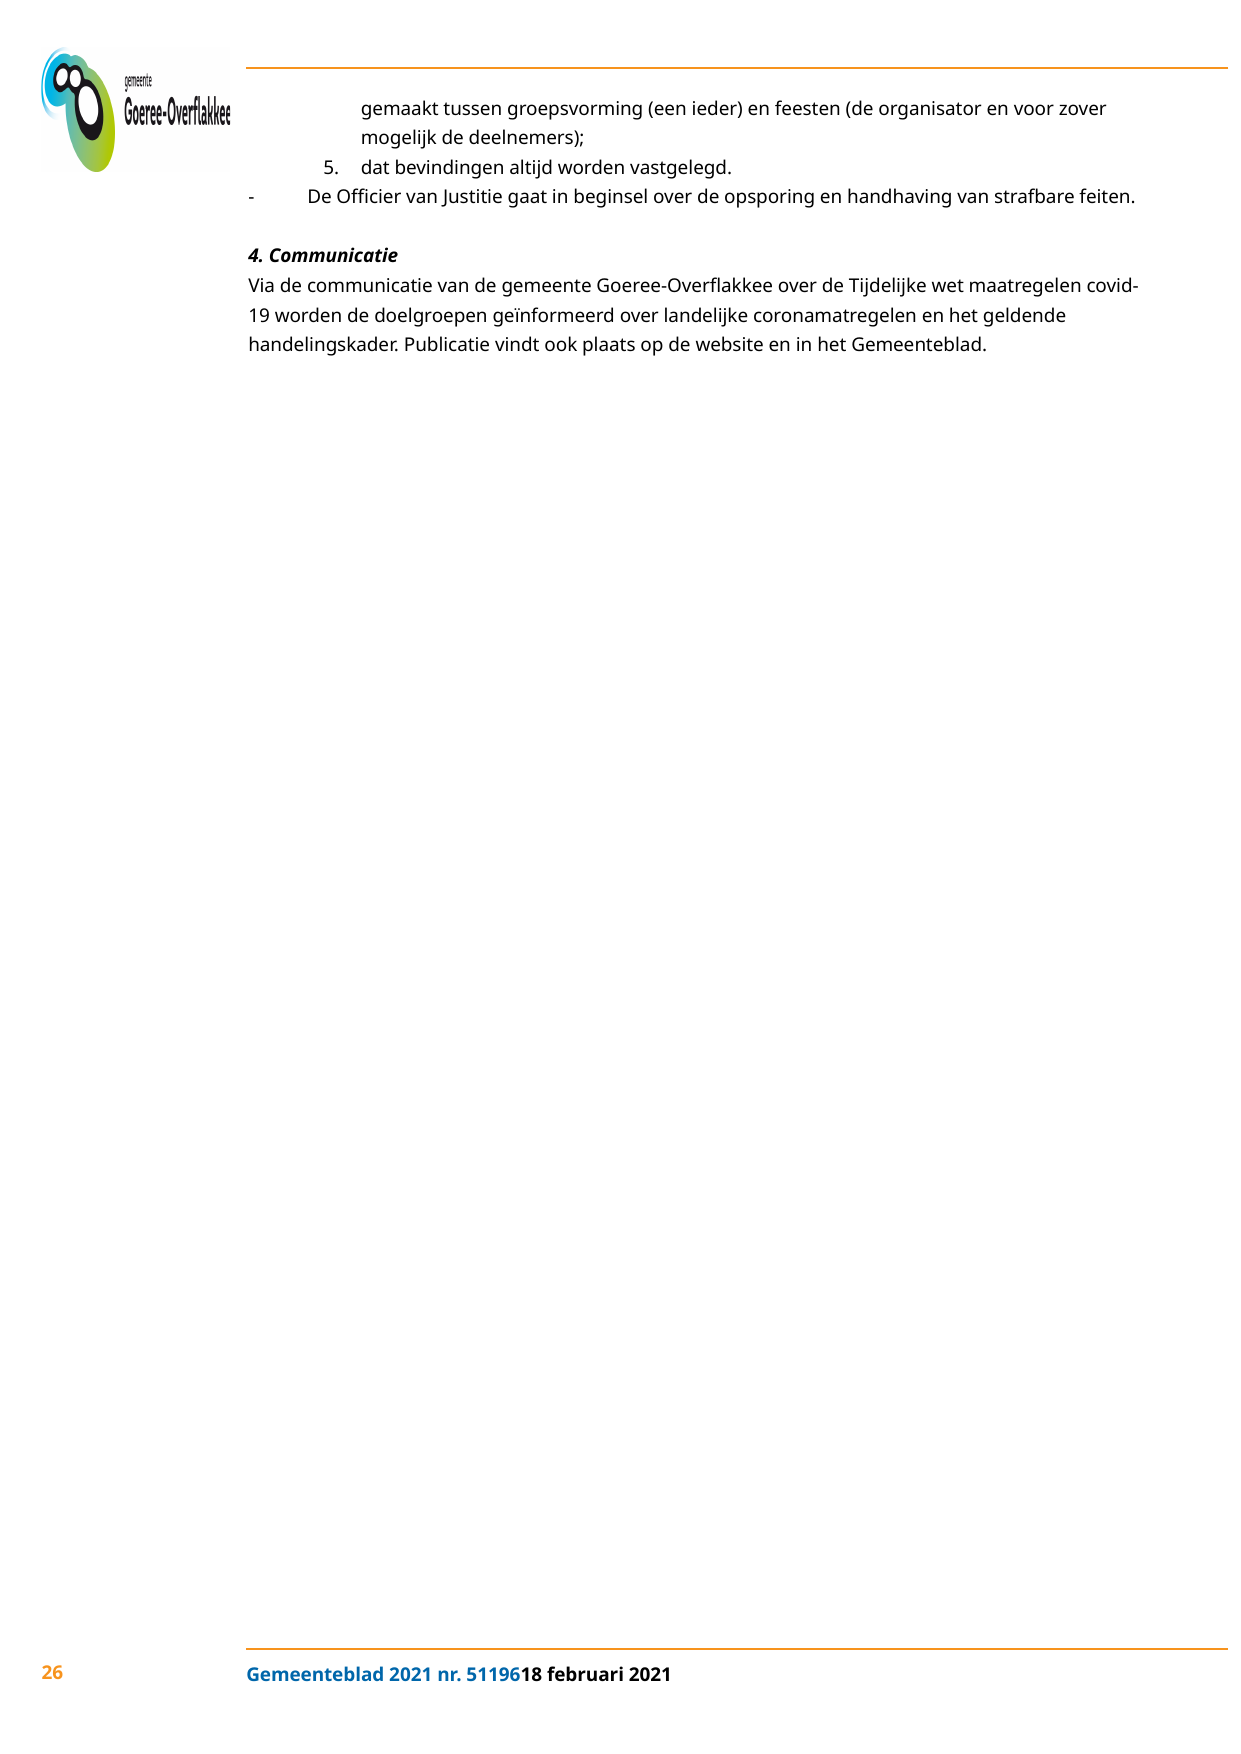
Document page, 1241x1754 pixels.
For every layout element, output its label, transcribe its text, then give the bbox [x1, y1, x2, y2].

text 4. Communicatie [248, 243, 1152, 268]
list gemaakt tussen groepsvorming (een ieder) en feesten (de organisator en voor zover mogelijk de deelnemers); [323, 95, 1152, 150]
list De Officier van Justitie gaat in beginsel over de opsporing en handhaving van strafbare feiten. [248, 183, 1152, 209]
text Via de communicatie van de gemeente Goeree-Overflakkee over de Tijdelijke wet maatregelen covid-19 worden de doelgroepen geïnformeerd over landelijke coronamatregelen en het geldende handelingskader. Publicatie vindt ook plaats op de website en in het Gemeenteblad. [248, 272, 1152, 357]
picture [41, 47, 231, 172]
list dat bevindingen altijd worden vastgelegd. [323, 154, 1152, 180]
